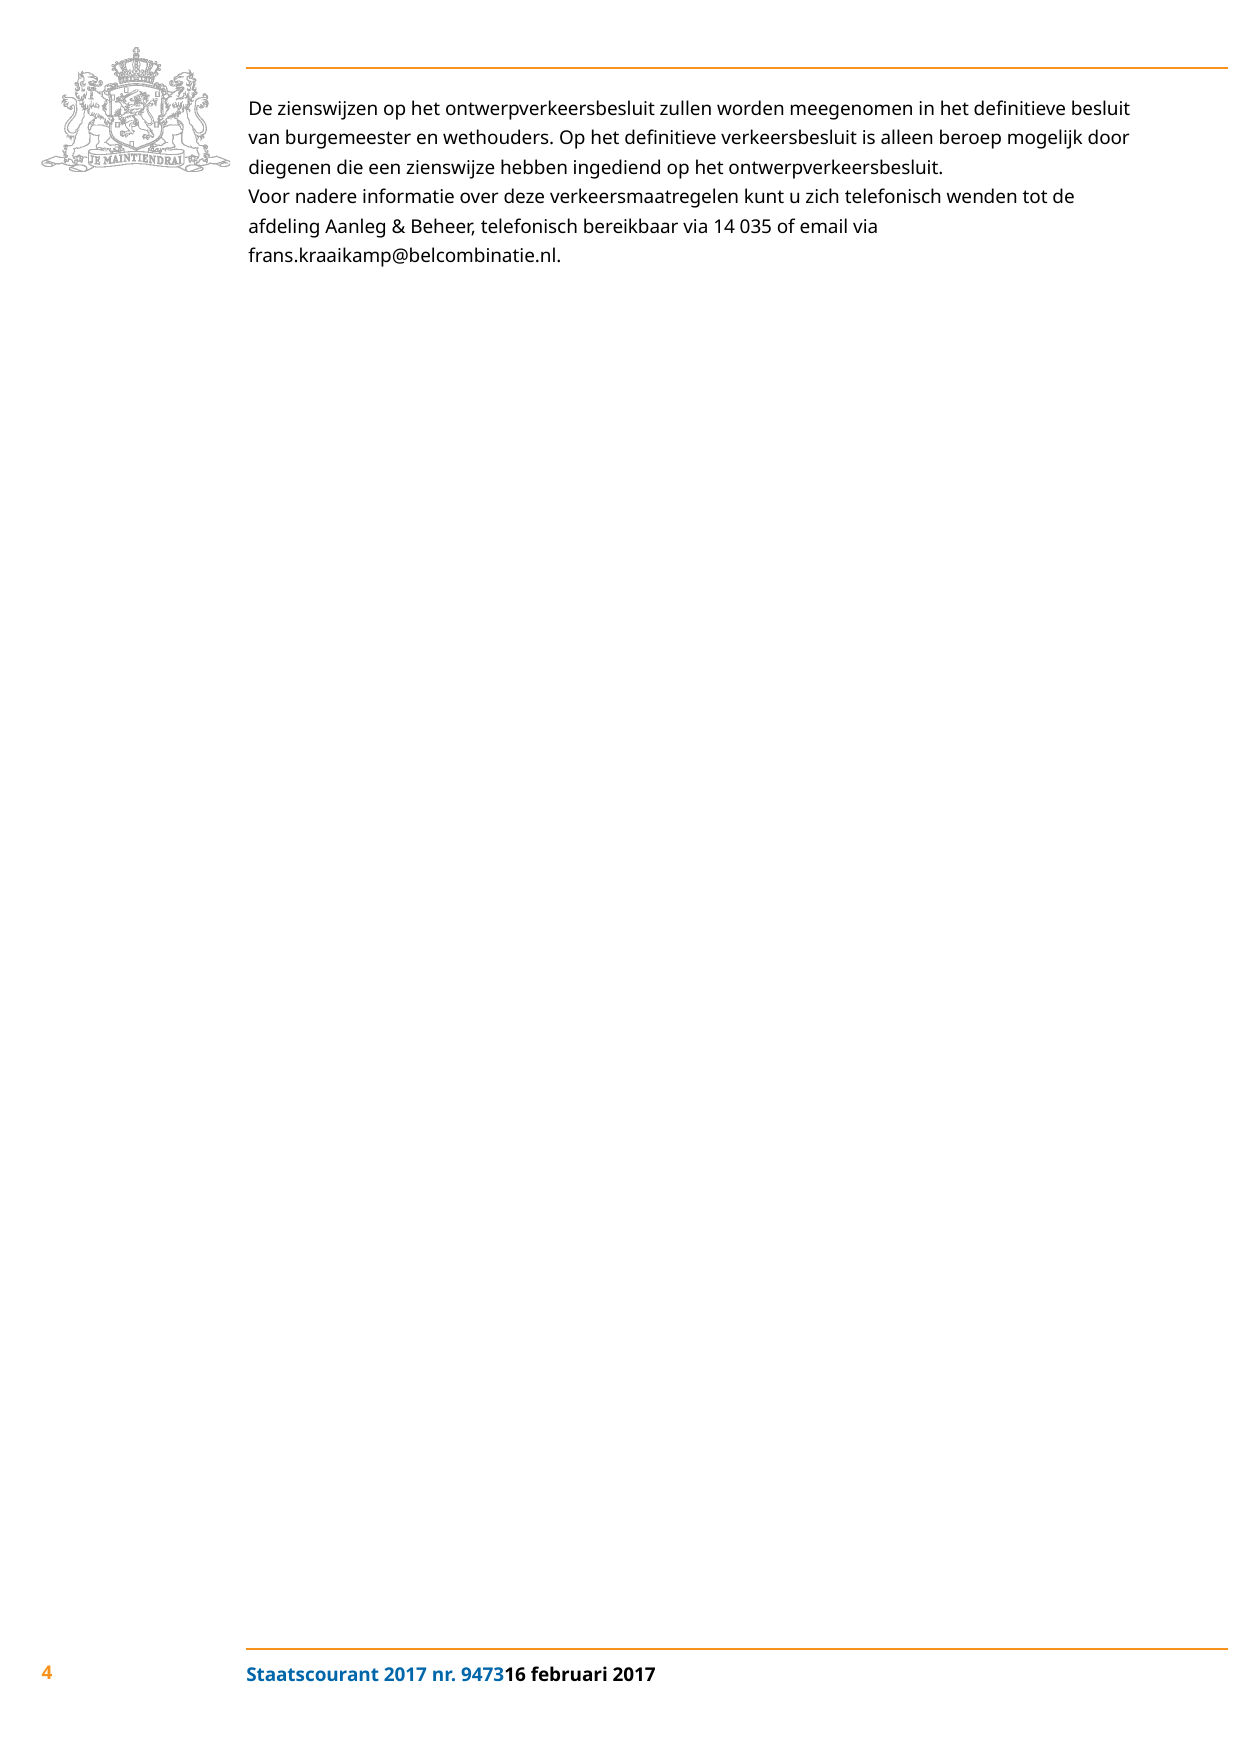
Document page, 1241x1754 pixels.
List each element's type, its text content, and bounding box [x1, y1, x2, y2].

text De zienswijzen op het ontwerpverkeersbesluit zullen worden meegenomen in het definitieve besluit van burgemeester en wethouders. Op het definitieve verkeersbesluit is alleen beroep mogelijk door diegenen die een zienswijze hebben ingediend op het ontwerpverkeersbesluit. [248, 95, 1152, 180]
picture [41, 47, 231, 172]
text Voor nadere informatie over deze verkeersmaatregelen kunt u zich telefonisch wenden tot de afdeling Aanleg & Beheer, telefonisch bereikbaar via 14 035 of email via frans.kraaikamp@belcombinatie.nl. [248, 183, 1152, 268]
